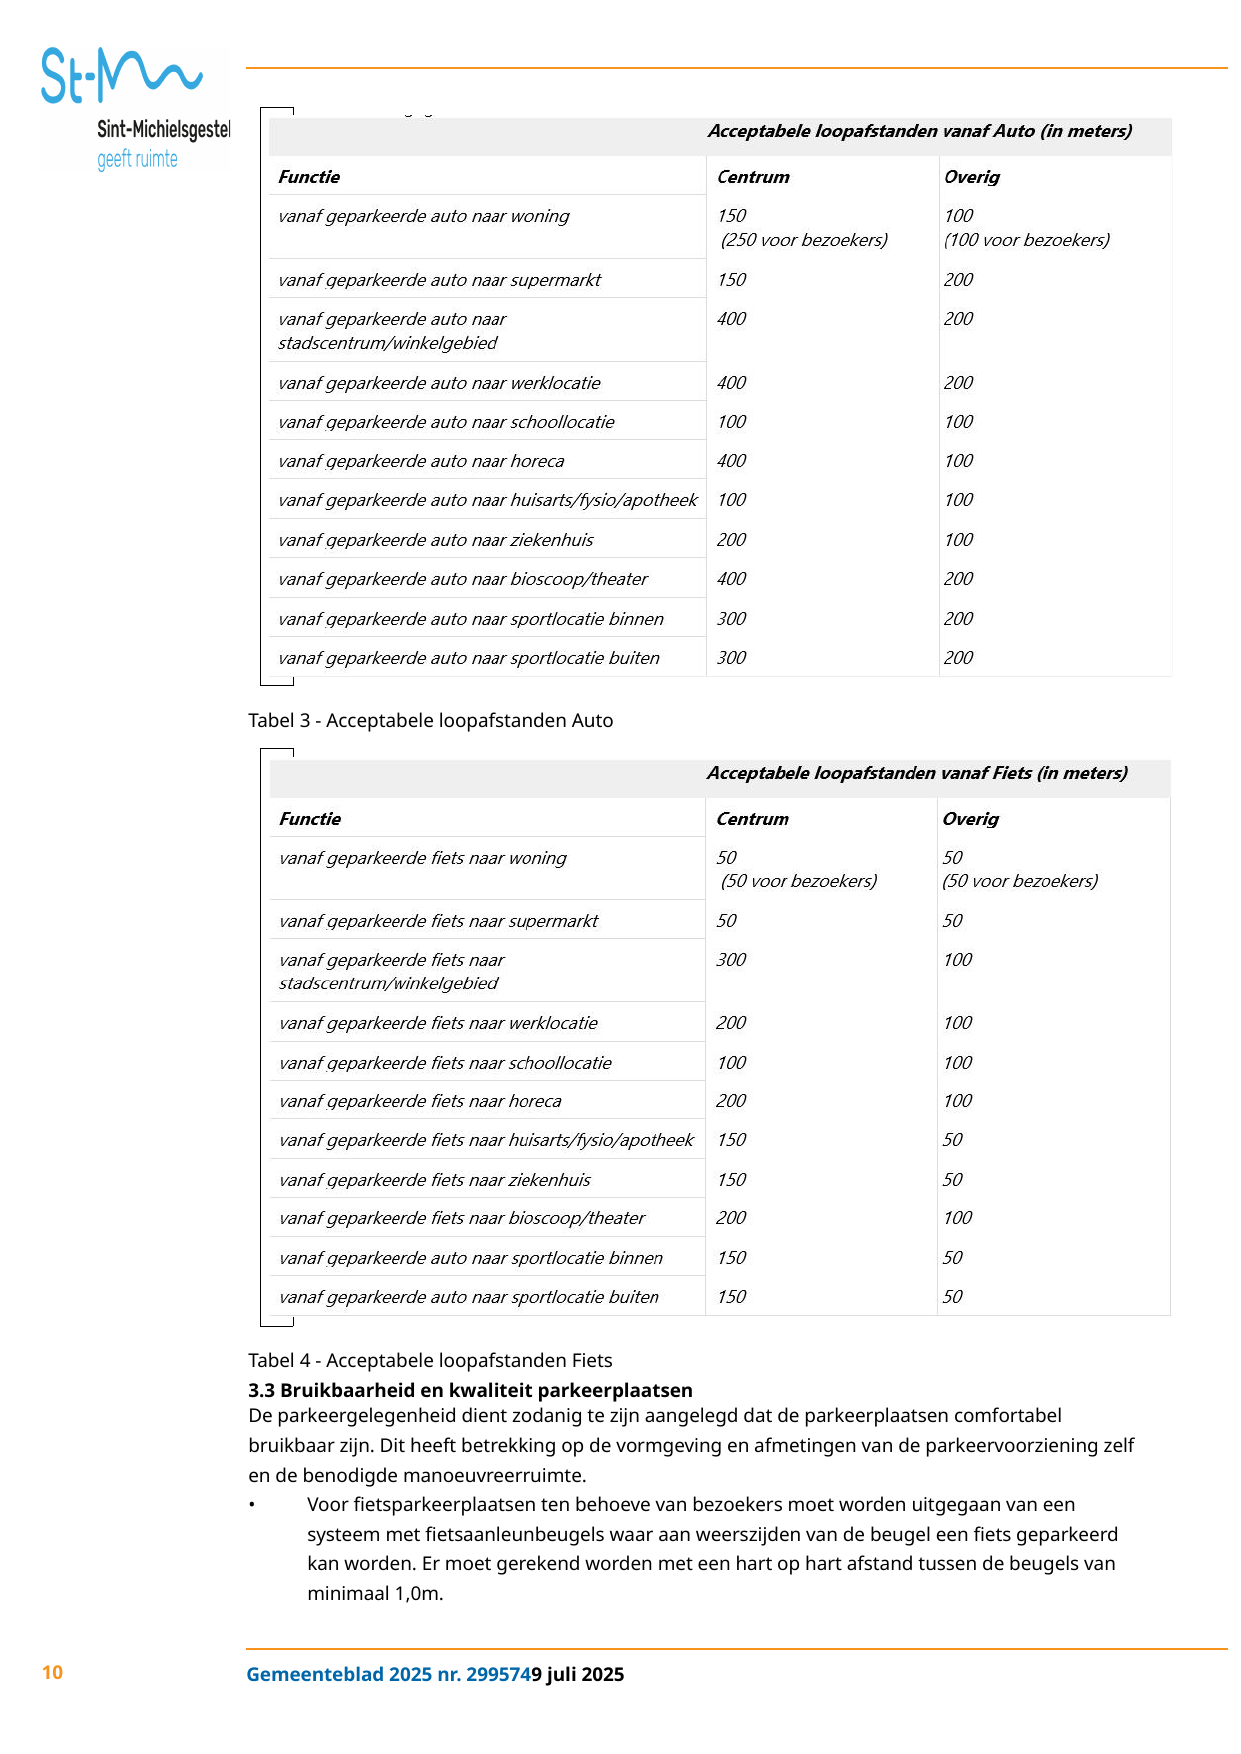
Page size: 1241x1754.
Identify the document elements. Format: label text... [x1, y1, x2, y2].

text Tabel 4 - Acceptabele loopafstanden Fiets [248, 1347, 1152, 1373]
list Voor fietsparkeerplaatsen ten behoeve van bezoekers moet worden uitgegaan van een systeem met fietsaanleunbeugels waar aan weerszijden van de beugel een fiets geparkeerd kan worden. Er moet gerekend worden met een hart op hart afstand tussen de beugels van minimaal 1,0m. [248, 1491, 1152, 1606]
picture [268, 115, 1173, 677]
picture [268, 757, 1173, 1317]
text De parkeergelegenheid dient zodanig te zijn aangelegd dat de parkeerplaatsen comfortabel bruikbaar zijn. Dit heeft betrekking op de vormgeving en afmetingen van de parkeervoorziening zelf en de benodigde manoeuvreerruimte. [248, 1403, 1152, 1487]
text 3.3 Bruikbaarheid en kwaliteit parkeerplaatsen [248, 1377, 1152, 1403]
text Tabel 3 - Acceptabele loopafstanden Auto [248, 707, 1152, 733]
picture [41, 47, 231, 172]
